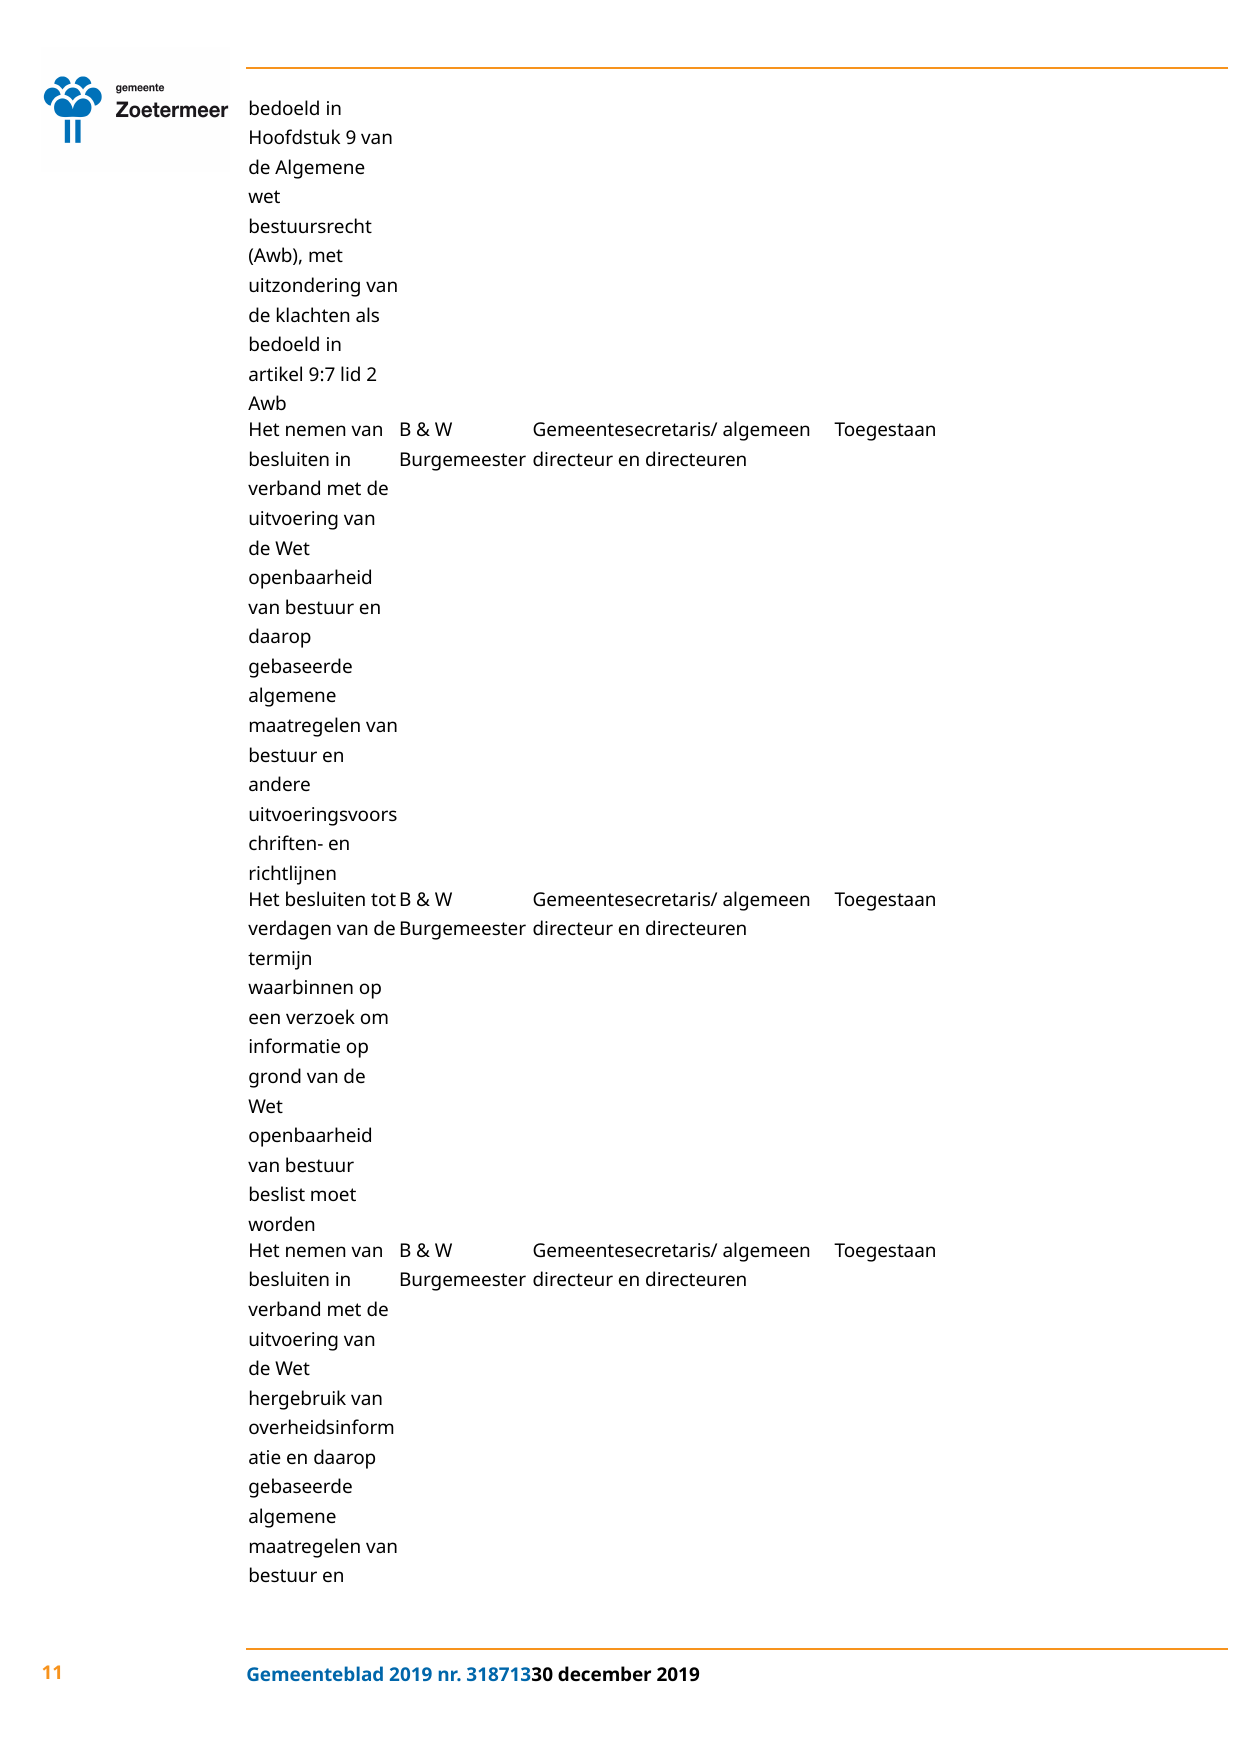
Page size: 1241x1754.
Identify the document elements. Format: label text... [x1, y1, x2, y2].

table_cell B & W Burgemeester [399, 416, 532, 886]
table_cell Gemeentesecretaris/ algemeen directeur en directeuren [533, 416, 834, 886]
table_cell Gemeentesecretaris/ algemeen directeur en directeuren [533, 886, 834, 1237]
table_cell Toegestaan [834, 1237, 1094, 1588]
table_cell bedoeld in Hoofdstuk 9 van de Algemene wet bestuursrecht (Awb), met uitzondering van de klachten als bedoeld in artikel 9:7 lid 2 Awb [248, 95, 399, 416]
table_cell Het nemen van besluiten in verband met de uitvoering van de Wet openbaarheid van bestuur en daarop gebaseerde algemene maatregelen van bestuur en andere uitvoeringsvoorschriften- en richtlijnen [248, 416, 399, 886]
table_cell Toegestaan [834, 416, 1094, 886]
table_cell [834, 95, 1094, 416]
table_cell Het besluiten tot verdagen van de termijn waarbinnen op een verzoek om informatie op grond van de Wet openbaarheid van bestuur beslist moet worden [248, 886, 399, 1237]
table_cell Gemeentesecretaris/ algemeen directeur en directeuren [533, 1237, 834, 1588]
table_cell B & W Burgemeester [399, 1237, 532, 1588]
table_cell [399, 95, 532, 416]
picture [41, 47, 231, 172]
table_cell B & W Burgemeester [399, 886, 532, 1237]
table_cell Het nemen van besluiten in verband met de uitvoering van de Wet hergebruik van overheidsinformatie en daarop gebaseerde algemene maatregelen van bestuur en [248, 1237, 399, 1588]
table_cell Toegestaan [834, 886, 1094, 1237]
table_cell [533, 95, 834, 416]
